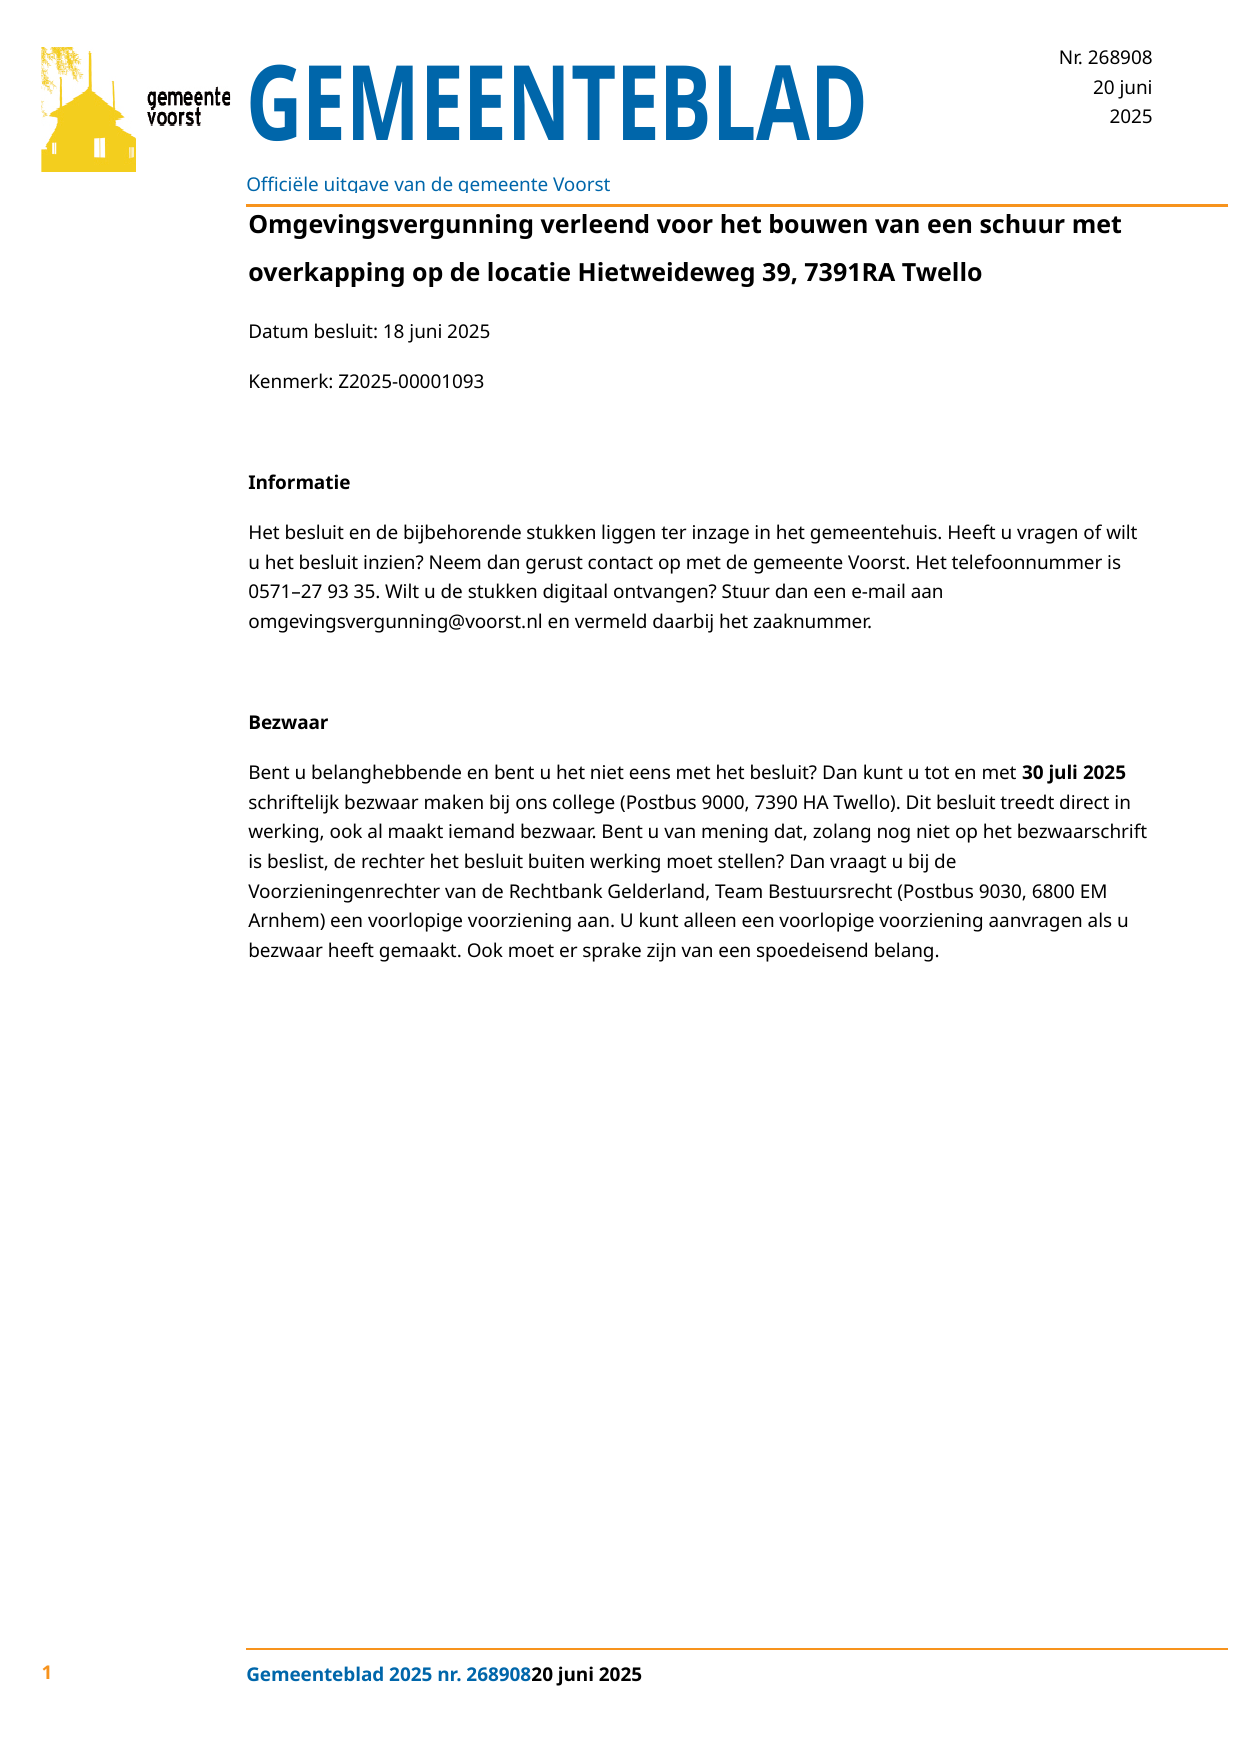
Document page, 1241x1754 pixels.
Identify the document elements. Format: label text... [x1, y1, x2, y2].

text Kenmerk: Z2025-00001093 [248, 368, 1152, 394]
text Informatie [248, 469, 1152, 495]
text Omgevingsvergunning verleend voor het bouwen van een schuur met overkapping op de locatie Hietweideweg 39, 7391RA Twello [248, 207, 1152, 288]
picture [41, 47, 231, 172]
text Het besluit en de bijbehorende stukken liggen ter inzage in het gemeentehuis. Heeft u vragen of wilt u het besluit inzien? Neem dan gerust contact op met de gemeente Voorst. Het telefoonnummer is 0571–27 93 35. Wilt u de stukken digitaal ontvangen? Stuur dan een e-mail aan omgevingsvergunning@voorst.nl en vermeld daarbij het zaaknummer. [248, 519, 1152, 634]
text Bezwaar [248, 709, 1152, 735]
text Datum besluit: 18 juni 2025 [248, 318, 1152, 344]
text Bent u belanghebbende en bent u het niet eens met het besluit? Dan kunt u tot en met 30 juli 2025 schriftelijk bezwaar maken bij ons college (Postbus 9000, 7390 HA Twello). Dit besluit treedt direct in werking, ook al maakt iemand bezwaar. Bent u van mening dat, zolang nog niet op het bezwaarschrift is beslist, de rechter het besluit buiten werking moet stellen? Dan vraagt u bij de Voorzieningenrechter van de Rechtbank Gelderland, Team Bestuursrecht (Postbus 9030, 6800 EM Arnhem) een voorlopige voorziening aan. U kunt alleen een voorlopige voorziening aanvragen als u bezwaar heeft gemaakt. Ook moet er sprake zijn van een spoedeisend belang. [248, 759, 1152, 963]
